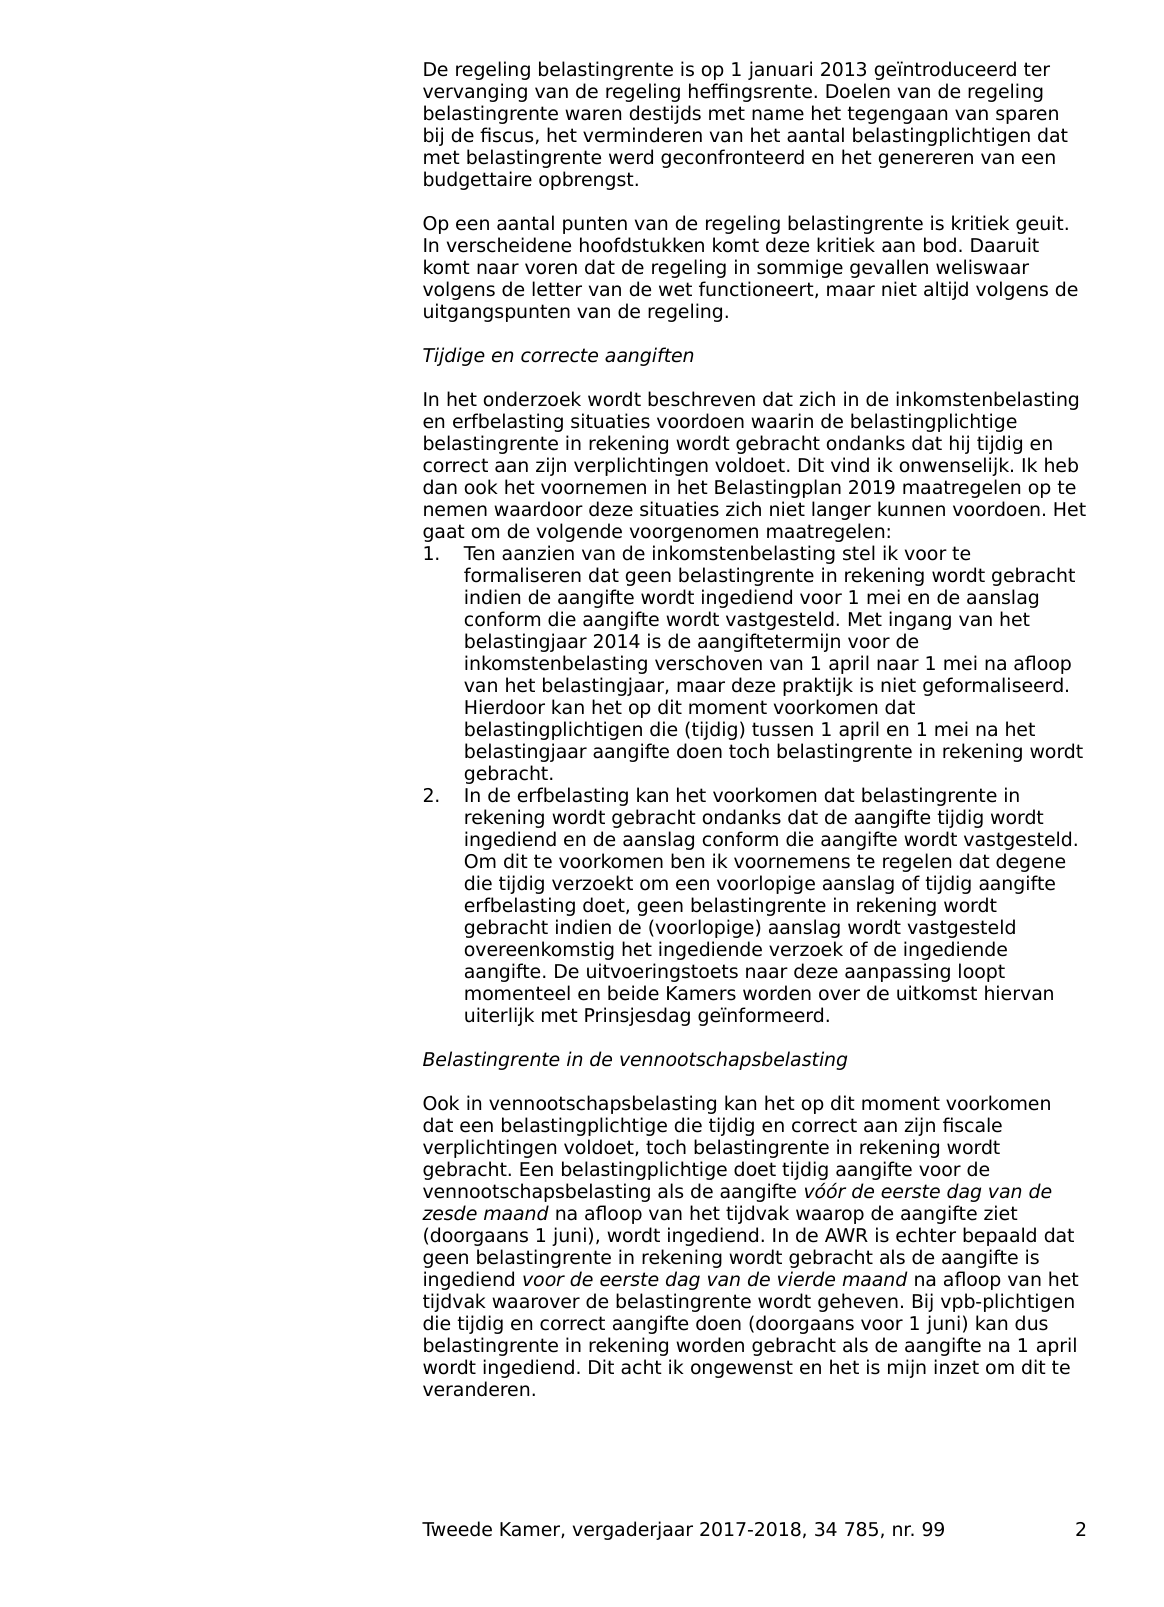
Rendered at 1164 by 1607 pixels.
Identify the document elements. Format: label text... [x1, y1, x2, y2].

subtitle Tijdige en correcte aangiften [422, 345, 1087, 367]
text Op een aantal punten van de regeling belastingrente is kritiek geuit. In verscheidene hoofdstukken komt deze kritiek aan bod. Daaruit komt naar voren dat de regeling in sommige gevallen weliswaar volgens de letter van de wet functioneert, maar niet altijd volgens de uitgangspunten van de regeling. [422, 213, 1087, 323]
text De regeling belastingrente is op 1 januari 2013 geïntroduceerd ter vervanging van de regeling heffingsrente. Doelen van de regeling belastingrente waren destijds met name het tegengaan van sparen bij de fiscus, het verminderen van het aantal belastingplichtigen dat met belastingrente werd geconfronteerd en het genereren van een budgettaire opbrengst. [422, 59, 1087, 191]
subtitle Belastingrente in de vennootschapsbelasting [422, 1049, 1087, 1071]
text 1. Ten aanzien van de inkomstenbelasting stel ik voor te formaliseren dat geen belastingrente in rekening wordt gebracht indien de aangifte wordt ingediend voor 1 mei en de aanslag conform die aangifte wordt vastgesteld. Met ingang van het belastingjaar 2014 is de aangiftetermijn voor de inkomstenbelasting verschoven van 1 april naar 1 mei na afloop van het belastingjaar, maar deze praktijk is niet geformaliseerd. Hierdoor kan het op dit moment voorkomen dat belastingplichtigen die (tijdig) tussen 1 april en 1 mei na het belastingjaar aangifte doen toch belastingrente in rekening wordt gebracht. [422, 543, 1087, 785]
text 2. In de erfbelasting kan het voorkomen dat belastingrente in rekening wordt gebracht ondanks dat de aangifte tijdig wordt ingediend en de aanslag conform die aangifte wordt vastgesteld. Om dit te voorkomen ben ik voornemens te regelen dat degene die tijdig verzoekt om een voorlopige aanslag of tijdig aangifte erfbelasting doet, geen belastingrente in rekening wordt gebracht indien de (voorlopige) aanslag wordt vastgesteld overeenkomstig het ingediende verzoek of de ingediende aangifte. De uitvoeringstoets naar deze aanpassing loopt momenteel en beide Kamers worden over de uitkomst hiervan uiterlijk met Prinsjesdag geïnformeerd. [422, 785, 1087, 1027]
text In het onderzoek wordt beschreven dat zich in de inkomstenbelasting en erfbelasting situaties voordoen waarin de belastingplichtige belastingrente in rekening wordt gebracht ondanks dat hij tijdig en correct aan zijn verplichtingen voldoet. Dit vind ik onwenselijk. Ik heb dan ook het voornemen in het Belastingplan 2019 maatregelen op te nemen waardoor deze situaties zich niet langer kunnen voordoen. Het gaat om de volgende voorgenomen maatregelen: [422, 389, 1087, 543]
text Ook in vennootschapsbelasting kan het op dit moment voorkomen dat een belastingplichtige die tijdig en correct aan zijn fiscale verplichtingen voldoet, toch belastingrente in rekening wordt gebracht. Een belastingplichtige doet tijdig aangifte voor de vennootschapsbelasting als de aangifte vóór de eerste dag van de zesde maand na afloop van het tijdvak waarop de aangifte ziet (doorgaans 1 juni), wordt ingediend. In de AWR is echter bepaald dat geen belastingrente in rekening wordt gebracht als de aangifte is ingediend voor de eerste dag van de vierde maand na afloop van het tijdvak waarover de belastingrente wordt geheven. Bij vpb-plichtigen die tijdig en correct aangifte doen (doorgaans voor 1 juni) kan dus belastingrente in rekening worden gebracht als de aangifte na 1 april wordt ingediend. Dit acht ik ongewenst en het is mijn inzet om dit te veranderen. [422, 1093, 1087, 1401]
